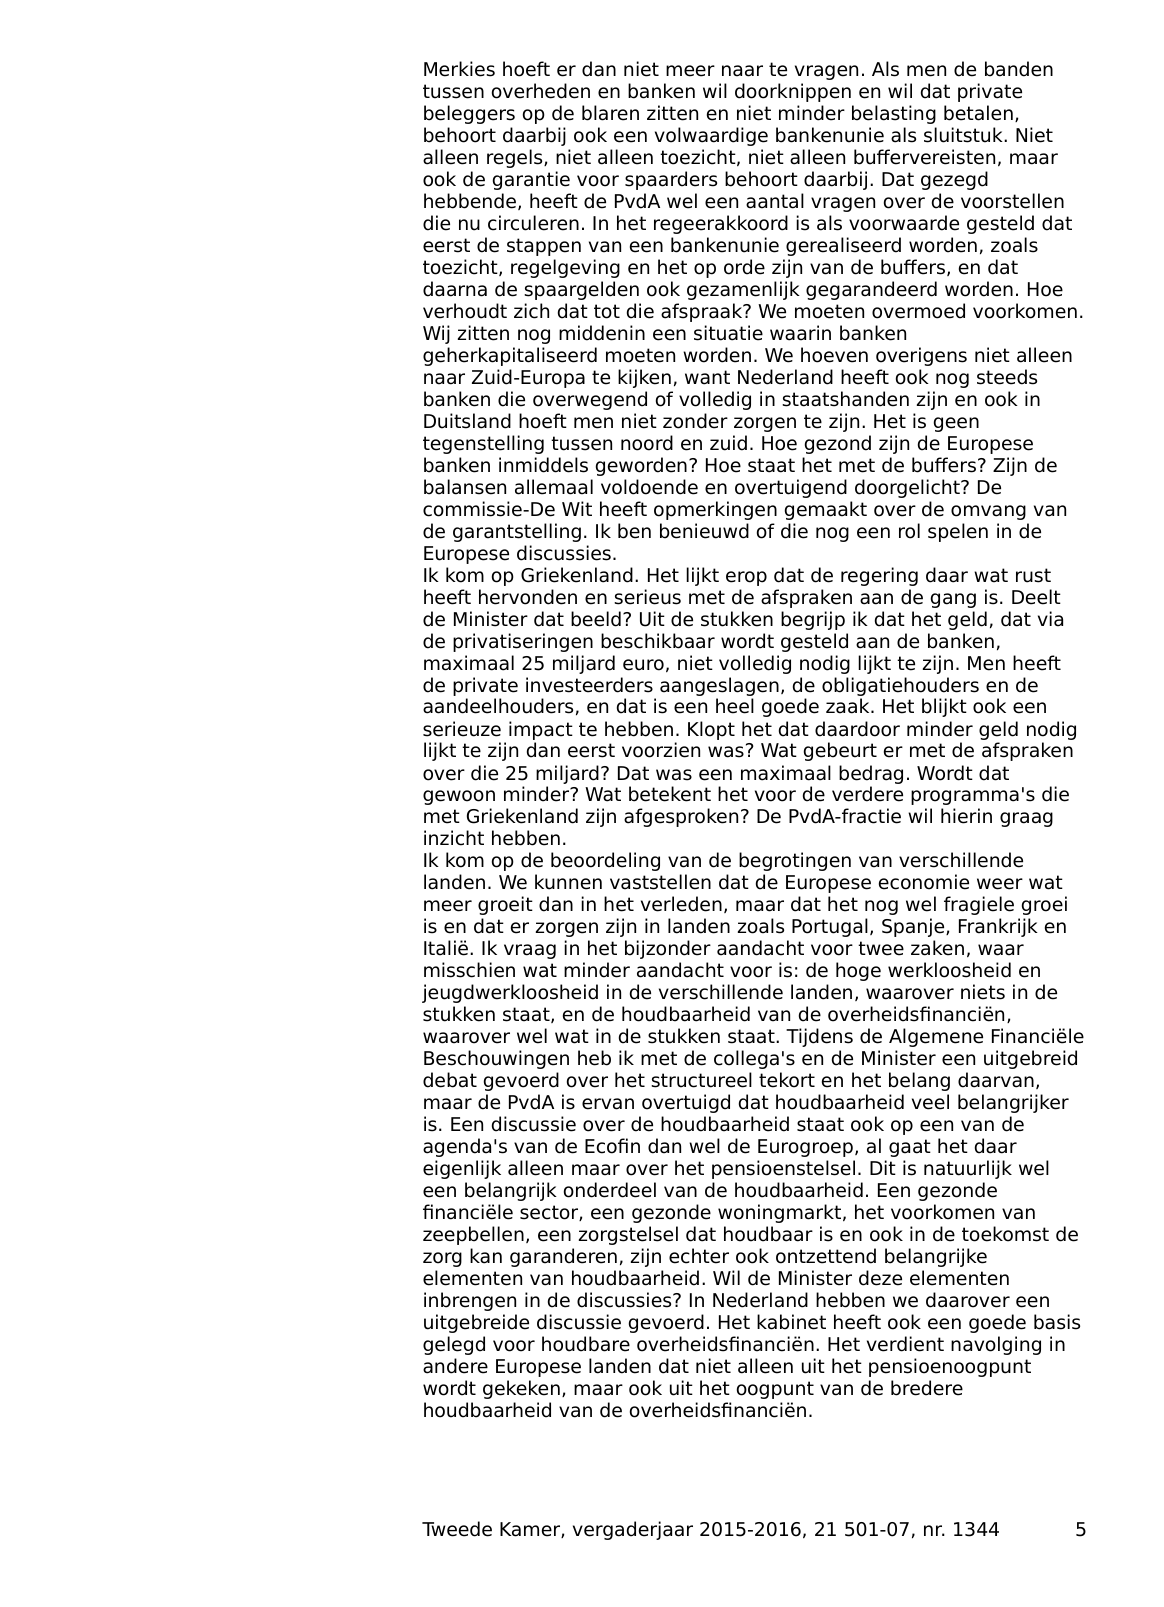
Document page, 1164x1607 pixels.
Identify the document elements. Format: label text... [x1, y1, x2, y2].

text Ik kom op de beoordeling van de begrotingen van verschillende landen. We kunnen vaststellen dat de Europese economie weer wat meer groeit dan in het verleden, maar dat het nog wel fragiele groei is en dat er zorgen zijn in landen zoals Portugal, Spanje, Frankrijk en Italië. Ik vraag in het bijzonder aandacht voor twee zaken, waar misschien wat minder aandacht voor is: de hoge werkloosheid en jeugdwerkloosheid in de verschillende landen, waarover niets in de stukken staat, en de houdbaarheid van de overheidsfinanciën, waarover wel wat in de stukken staat. Tijdens de Algemene Financiële Beschouwingen heb ik met de collega's en de Minister een uitgebreid debat gevoerd over het structureel tekort en het belang daarvan, maar de PvdA is ervan overtuigd dat houdbaarheid veel belangrijker is. Een discussie over de houdbaarheid staat ook op een van de agenda's van de Ecofin dan wel de Eurogroep, al gaat het daar eigenlijk alleen maar over het pensioenstelsel. Dit is natuurlijk wel een belangrijk onderdeel van de houdbaarheid. Een gezonde financiële sector, een gezonde woningmarkt, het voorkomen van zeepbellen, een zorgstelsel dat houdbaar is en ook in de toekomst de zorg kan garanderen, zijn echter ook ontzettend belangrijke elementen van houdbaarheid. Wil de Minister deze elementen inbrengen in de discussies? In Nederland hebben we daarover een uitgebreide discussie gevoerd. Het kabinet heeft ook een goede basis gelegd voor houdbare overheidsfinanciën. Het verdient navolging in andere Europese landen dat niet alleen uit het pensioenoogpunt wordt gekeken, maar ook uit het oogpunt van de bredere houdbaarheid van de overheidsfinanciën. [422, 850, 1087, 1422]
text Ik kom op Griekenland. Het lijkt erop dat de regering daar wat rust heeft hervonden en serieus met de afspraken aan de gang is. Deelt de Minister dat beeld? Uit de stukken begrijp ik dat het geld, dat via de privatiseringen beschikbaar wordt gesteld aan de banken, maximaal 25 miljard euro, niet volledig nodig lijkt te zijn. Men heeft de private investeerders aangeslagen, de obligatiehouders en de aandeelhouders, en dat is een heel goede zaak. Het blijkt ook een serieuze impact te hebben. Klopt het dat daardoor minder geld nodig lijkt te zijn dan eerst voorzien was? Wat gebeurt er met de afspraken over die 25 miljard? Dat was een maximaal bedrag. Wordt dat gewoon minder? Wat betekent het voor de verdere programma's die met Griekenland zijn afgesproken? De PvdA-fractie wil hierin graag inzicht hebben. [422, 564, 1087, 850]
text Merkies hoeft er dan niet meer naar te vragen. Als men de banden tussen overheden en banken wil doorknippen en wil dat private beleggers op de blaren zitten en niet minder belasting betalen, behoort daarbij ook een volwaardige bankenunie als sluitstuk. Niet alleen regels, niet alleen toezicht, niet alleen buffervereisten, maar ook de garantie voor spaarders behoort daarbij. Dat gezegd hebbende, heeft de PvdA wel een aantal vragen over de voorstellen die nu circuleren. In het regeerakkoord is als voorwaarde gesteld dat eerst de stappen van een bankenunie gerealiseerd worden, zoals toezicht, regelgeving en het op orde zijn van de buffers, en dat daarna de spaargelden ook gezamenlijk gegarandeerd worden. Hoe verhoudt zich dat tot die afspraak? We moeten overmoed voorkomen. Wij zitten nog middenin een situatie waarin banken geherkapitaliseerd moeten worden. We hoeven overigens niet alleen naar Zuid-Europa te kijken, want Nederland heeft ook nog steeds banken die overwegend of volledig in staatshanden zijn en ook in Duitsland hoeft men niet zonder zorgen te zijn. Het is geen tegenstelling tussen noord en zuid. Hoe gezond zijn de Europese banken inmiddels geworden? Hoe staat het met de buffers? Zijn de balansen allemaal voldoende en overtuigend doorgelicht? De commissie-De Wit heeft opmerkingen gemaakt over de omvang van de garantstelling. Ik ben benieuwd of die nog een rol spelen in de Europese discussies. [422, 59, 1087, 564]
